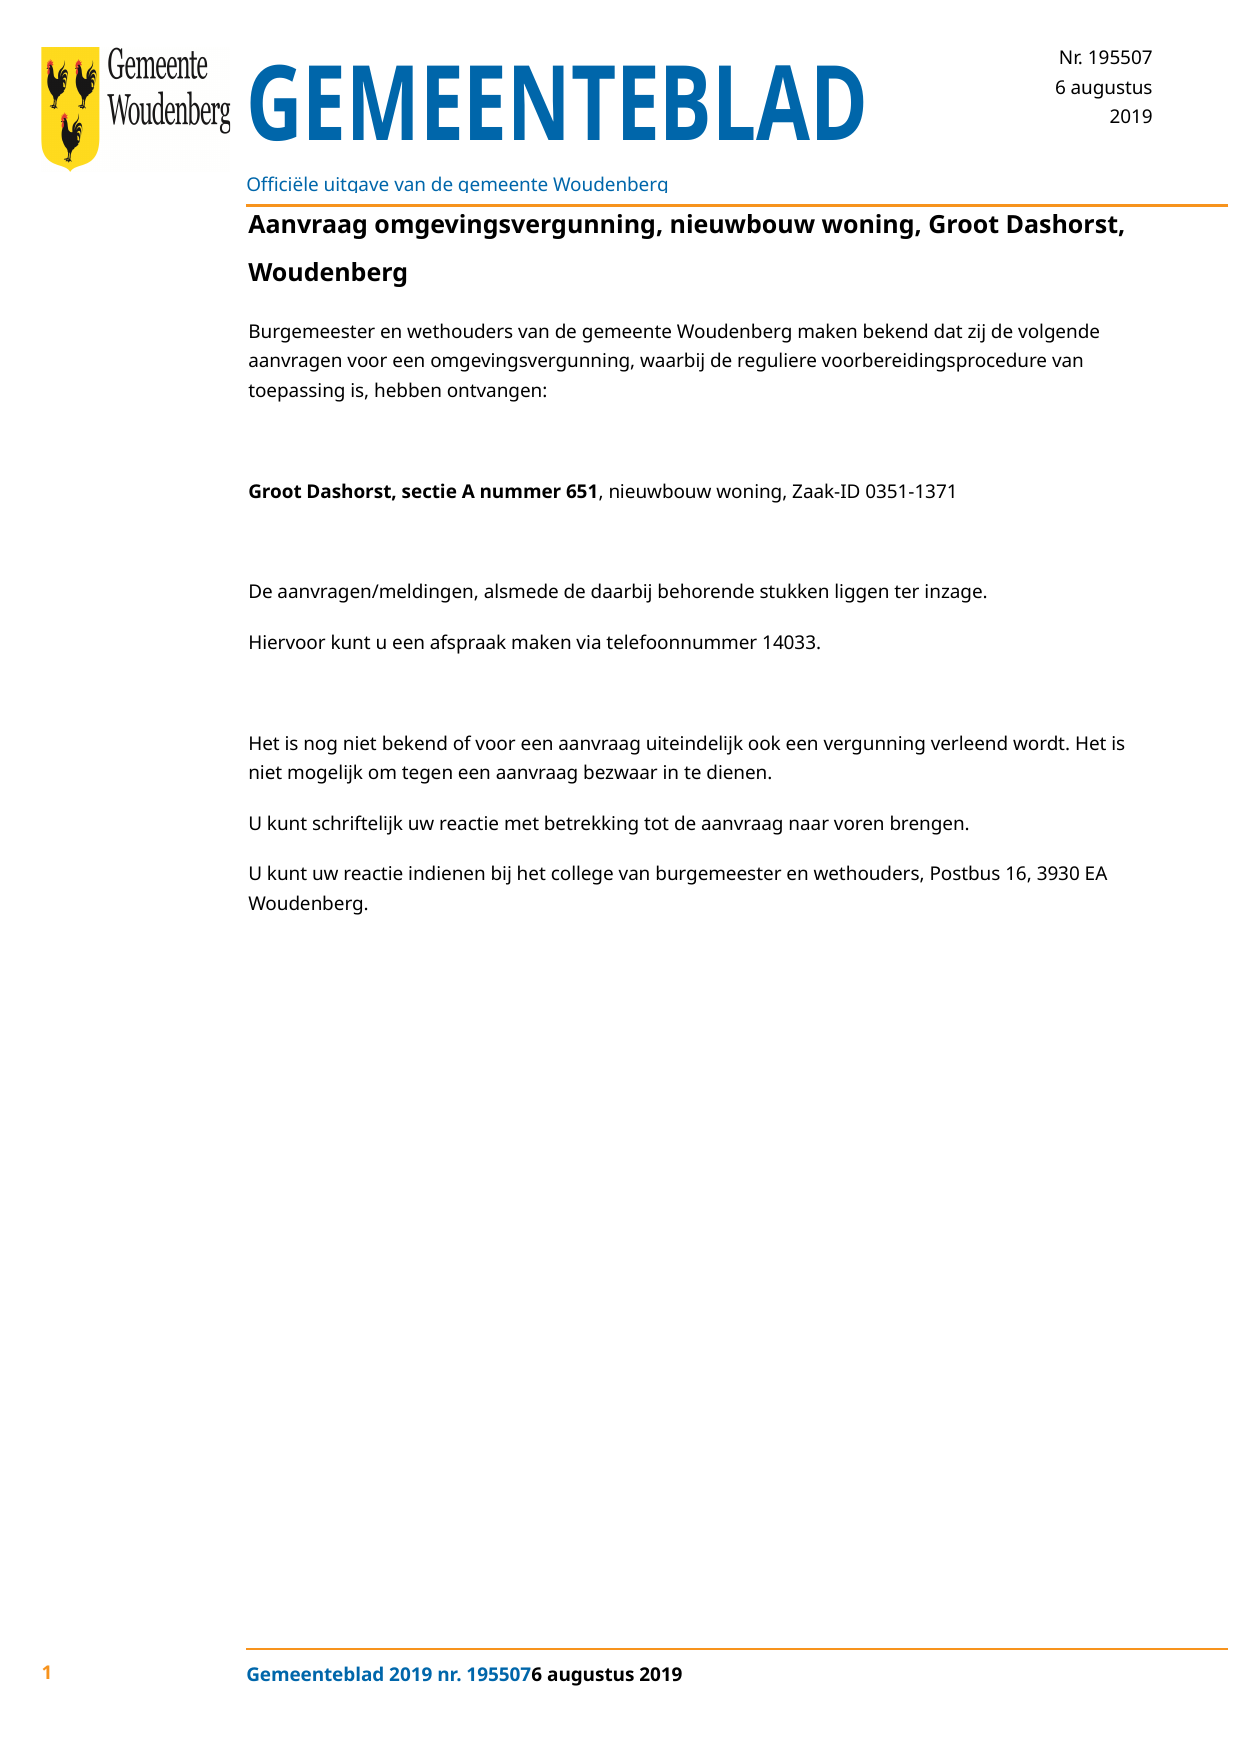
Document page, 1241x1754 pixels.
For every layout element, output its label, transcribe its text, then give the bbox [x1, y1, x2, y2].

picture [41, 47, 231, 172]
text U kunt uw reactie indienen bij het college van burgemeester en wethouders, Postbus 16, 3930 EA Woudenberg. [248, 860, 1152, 916]
text Groot Dashorst, sectie A nummer 651, nieuwbouw woning, Zaak-ID 0351-1371 [248, 478, 1152, 504]
text De aanvragen/meldingen, alsmede de daarbij behorende stukken liggen ter inzage. [248, 579, 1152, 604]
text Hiervoor kunt u een afspraak maken via telefoonnummer 14033. [248, 629, 1152, 655]
text Burgemeester en wethouders van de gemeente Woudenberg maken bekend dat zij de volgende aanvragen voor een omgevingsvergunning, waarbij de reguliere voorbereidingsprocedure van toepassing is, hebben ontvangen: [248, 318, 1152, 403]
text Aanvraag omgevingsvergunning, nieuwbouw woning, Groot Dashorst, Woudenberg [248, 207, 1152, 288]
text U kunt schriftelijk uw reactie met betrekking tot de aanvraag naar voren brengen. [248, 810, 1152, 836]
text Het is nog niet bekend of voor een aanvraag uiteindelijk ook een vergunning verleend wordt. Het is niet mogelijk om tegen een aanvraag bezwaar in te dienen. [248, 730, 1152, 785]
